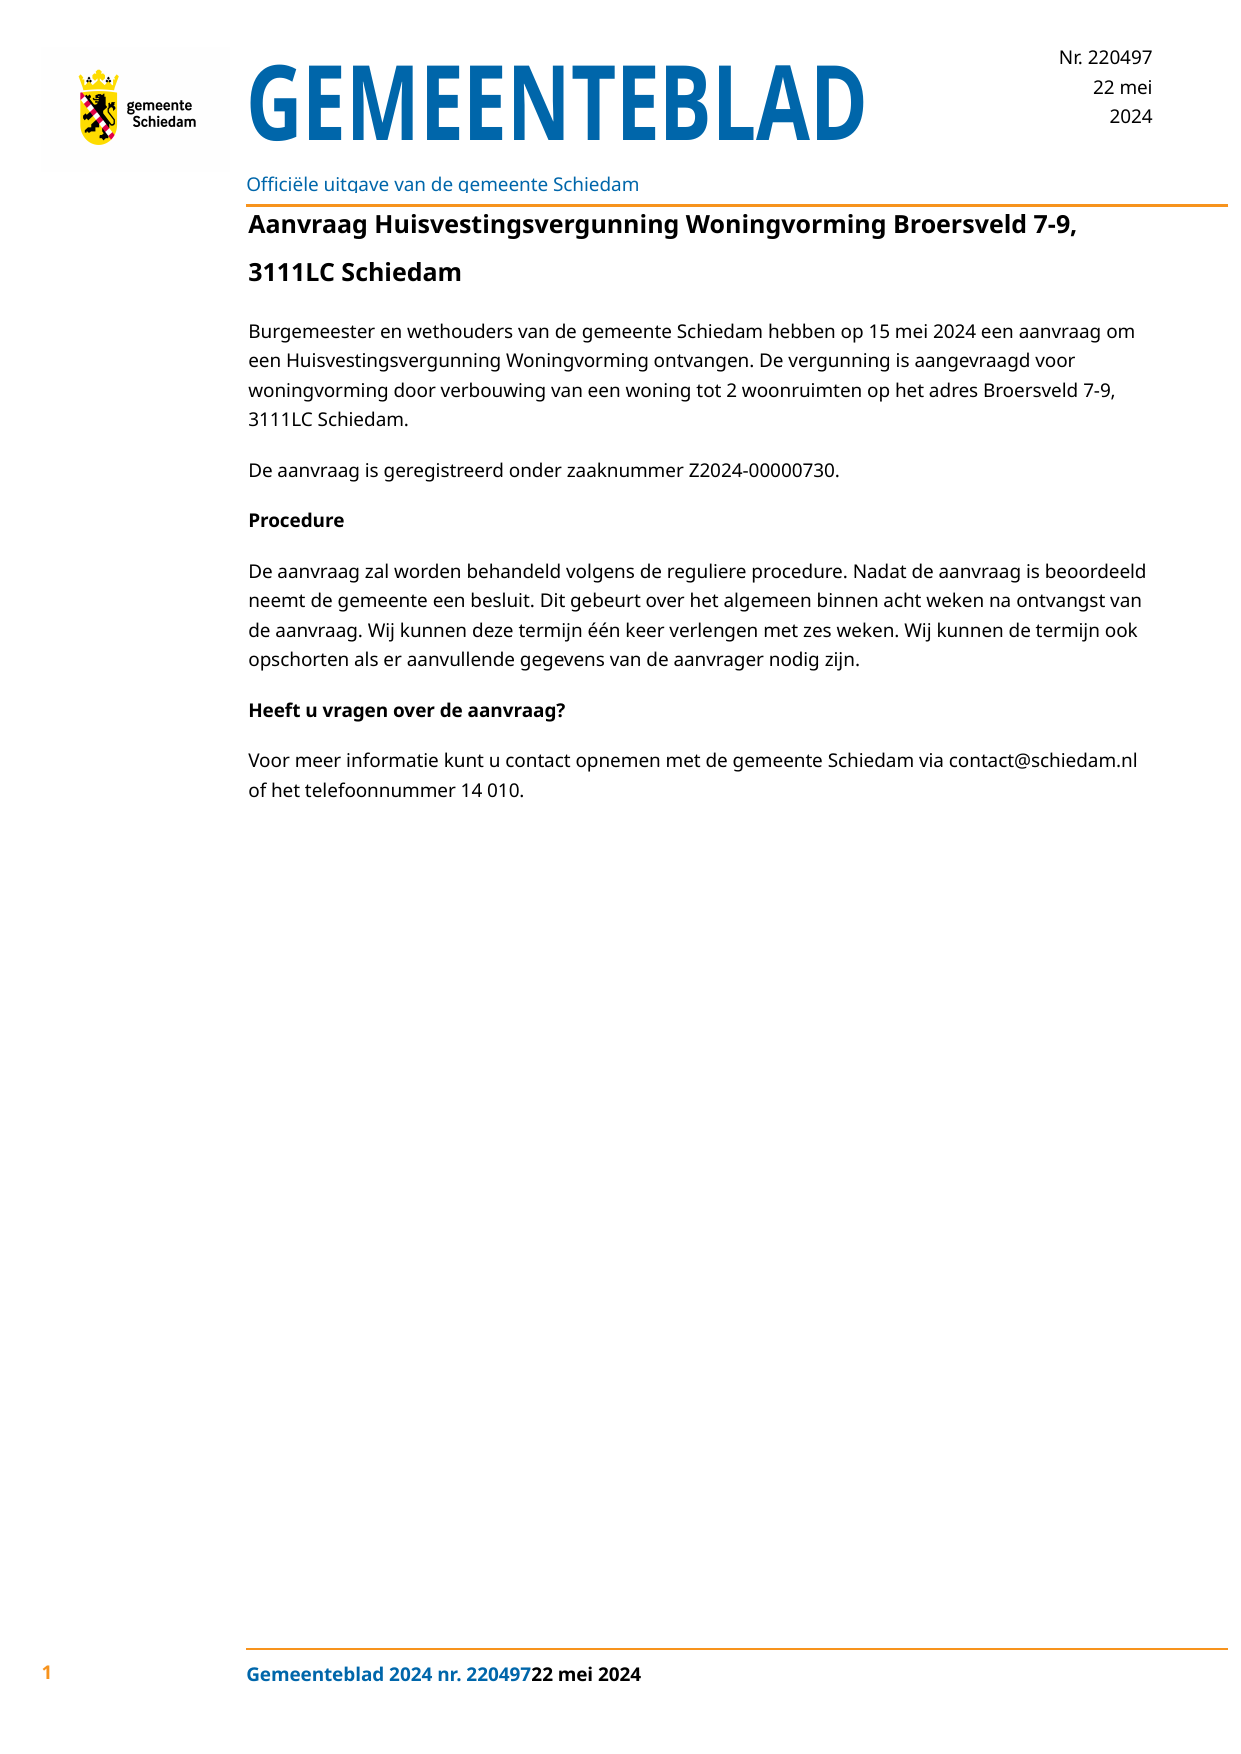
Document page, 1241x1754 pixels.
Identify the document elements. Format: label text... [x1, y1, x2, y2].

text De aanvraag zal worden behandeld volgens de reguliere procedure. Nadat de aanvraag is beoordeeld neemt de gemeente een besluit. Dit gebeurt over het algemeen binnen acht weken na ontvangst van de aanvraag. Wij kunnen deze termijn één keer verlengen met zes weken. Wij kunnen de termijn ook opschorten als er aanvullende gegevens van de aanvrager nodig zijn. [248, 558, 1152, 672]
text Heeft u vragen over de aanvraag? [248, 697, 1152, 723]
text Voor meer informatie kunt u contact opnemen met de gemeente Schiedam via contact@schiedam.nl of het telefoonnummer 14 010. [248, 747, 1152, 803]
text Procedure [248, 507, 1152, 533]
picture [41, 47, 231, 172]
text Aanvraag Huisvestingsvergunning Woningvorming Broersveld 7-9, 3111LC Schiedam [248, 207, 1152, 288]
text De aanvraag is geregistreerd onder zaaknummer Z2024-00000730. [248, 457, 1152, 483]
text Burgemeester en wethouders van de gemeente Schiedam hebben op 15 mei 2024 een aanvraag om een Huisvestingsvergunning Woningvorming ontvangen. De vergunning is aangevraagd voor woningvorming door verbouwing van een woning tot 2 woonruimten op het adres Broersveld 7-9, 3111LC Schiedam. [248, 318, 1152, 432]
